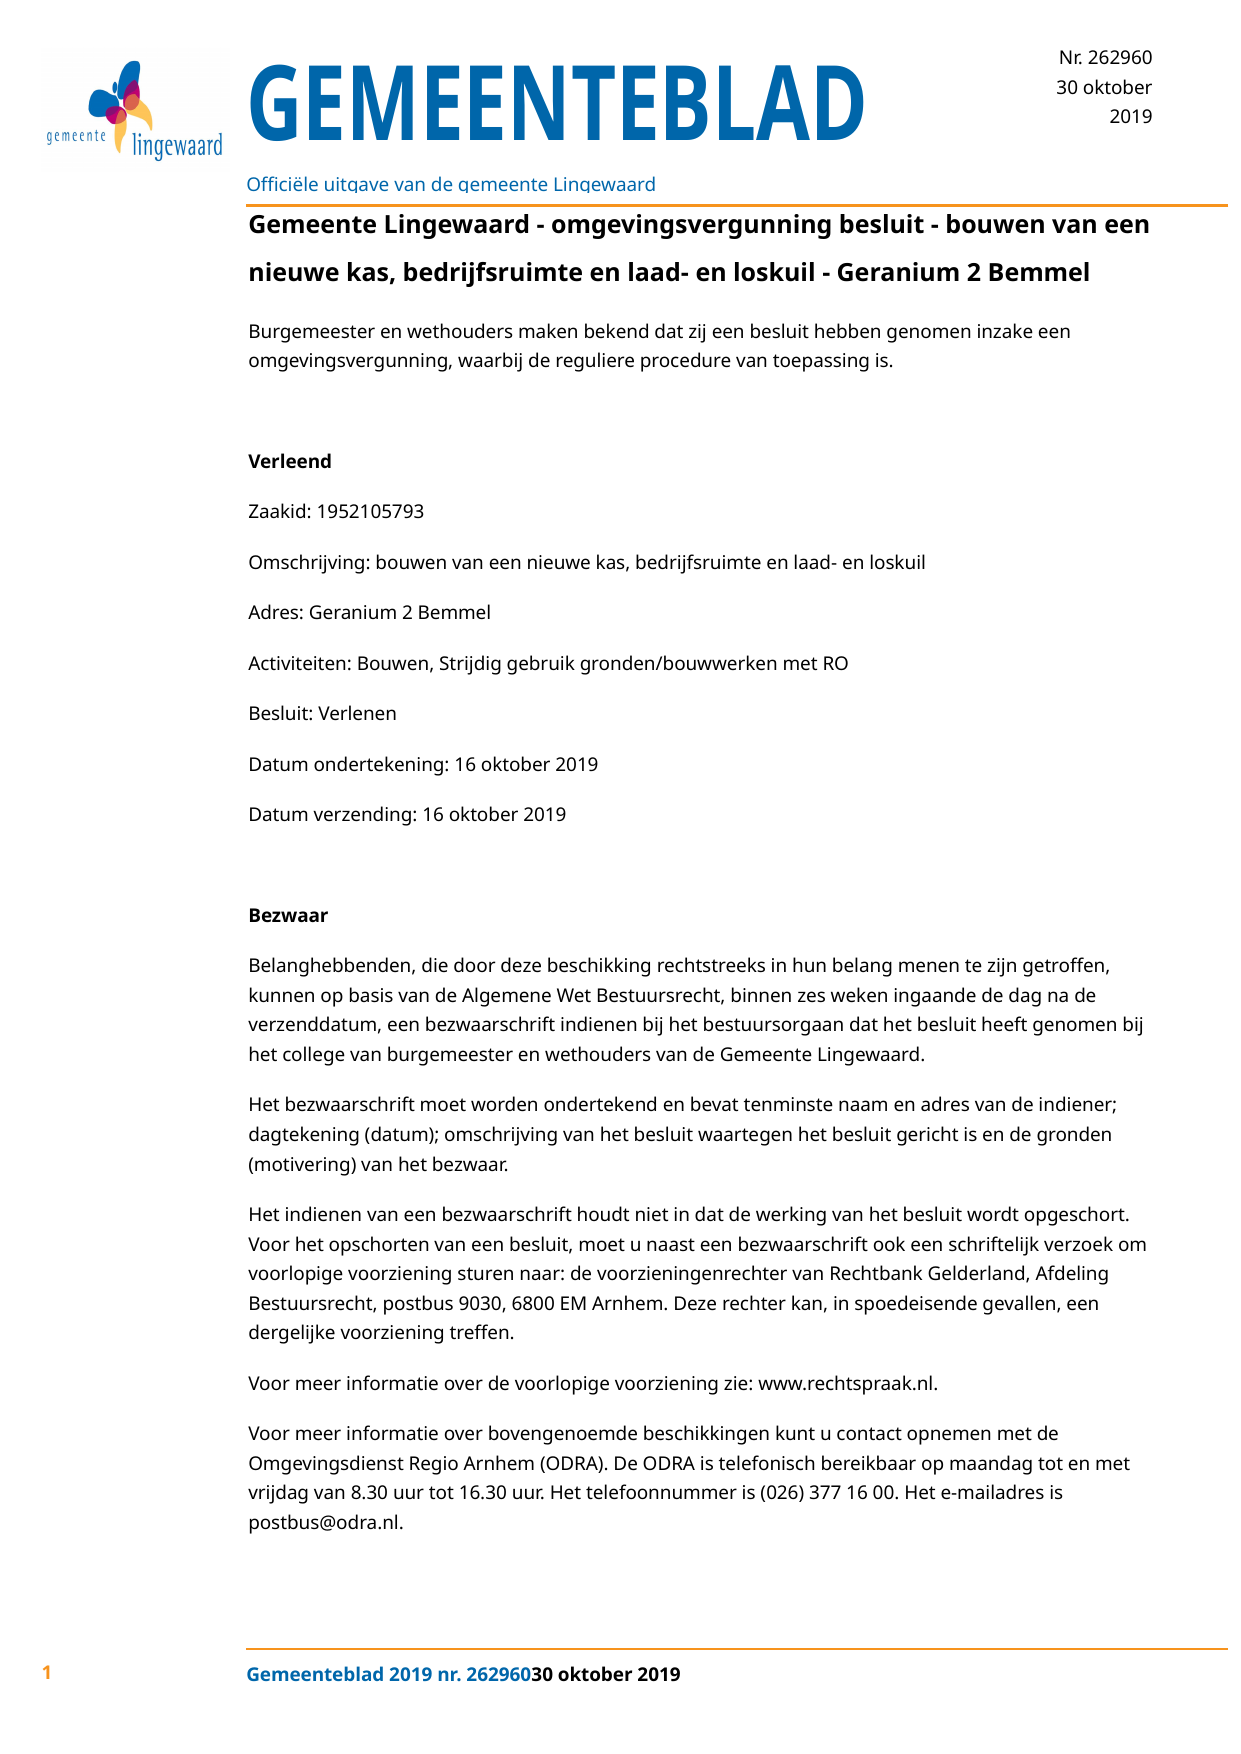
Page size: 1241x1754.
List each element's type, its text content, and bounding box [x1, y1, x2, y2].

text Voor meer informatie over de voorlopige voorziening zie: www.rechtspraak.nl. [248, 1370, 1152, 1396]
text Besluit: Verlenen [248, 700, 1152, 726]
text Adres: Geranium 2 Bemmel [248, 599, 1152, 625]
text Zaakid: 1952105793 [248, 499, 1152, 524]
text Het indienen van een bezwaarschrift houdt niet in dat de werking van het besluit wordt opgeschort. Voor het opschorten van een besluit, moet u naast een bezwaarschrift ook een schriftelijk verzoek om voorlopige voorziening sturen naar: de voorzieningenrechter van Rechtbank Gelderland, Afdeling Bestuursrecht, postbus 9030, 6800 EM Arnhem. Deze rechter kan, in spoedeisende gevallen, een dergelijke voorziening treffen. [248, 1201, 1152, 1345]
text Het bezwaarschrift moet worden ondertekend en bevat tenminste naam en adres van de indiener; dagtekening (datum); omschrijving van het besluit waartegen het besluit gericht is en de gronden (motivering) van het bezwaar. [248, 1092, 1152, 1177]
text Activiteiten: Bouwen, Strijdig gebruik gronden/bouwwerken met RO [248, 650, 1152, 676]
text Voor meer informatie over bovengenoemde beschikkingen kunt u contact opnemen met de Omgevingsdienst Regio Arnhem (ODRA). De ODRA is telefonisch bereikbaar op maandag tot en met vrijdag van 8.30 uur tot 16.30 uur. Het telefoonnummer is (026) 377 16 00. Het e-mailadres is postbus@odra.nl. [248, 1420, 1152, 1535]
text Verleend [248, 448, 1152, 474]
text Bezwaar [248, 902, 1152, 928]
text Belanghebbenden, die door deze beschikking rechtstreeks in hun belang menen te zijn getroffen, kunnen op basis van de Algemene Wet Bestuursrecht, binnen zes weken ingaande de dag na de verzenddatum, een bezwaarschrift indienen bij het bestuursorgaan dat het besluit heeft genomen bij het college van burgemeester en wethouders van de Gemeente Lingewaard. [248, 952, 1152, 1067]
text Datum ondertekening: 16 oktober 2019 [248, 751, 1152, 777]
text Burgemeester en wethouders maken bekend dat zij een besluit hebben genomen inzake een omgevingsvergunning, waarbij de reguliere procedure van toepassing is. [248, 318, 1152, 373]
text Omschrijving: bouwen van een nieuwe kas, bedrijfsruimte en laad- en loskuil [248, 549, 1152, 575]
text Datum verzending: 16 oktober 2019 [248, 801, 1152, 827]
text Gemeente Lingewaard - omgevingsvergunning besluit - bouwen van een nieuwe kas, bedrijfsruimte en laad- en loskuil - Geranium 2 Bemmel [248, 207, 1152, 288]
picture [41, 47, 231, 172]
